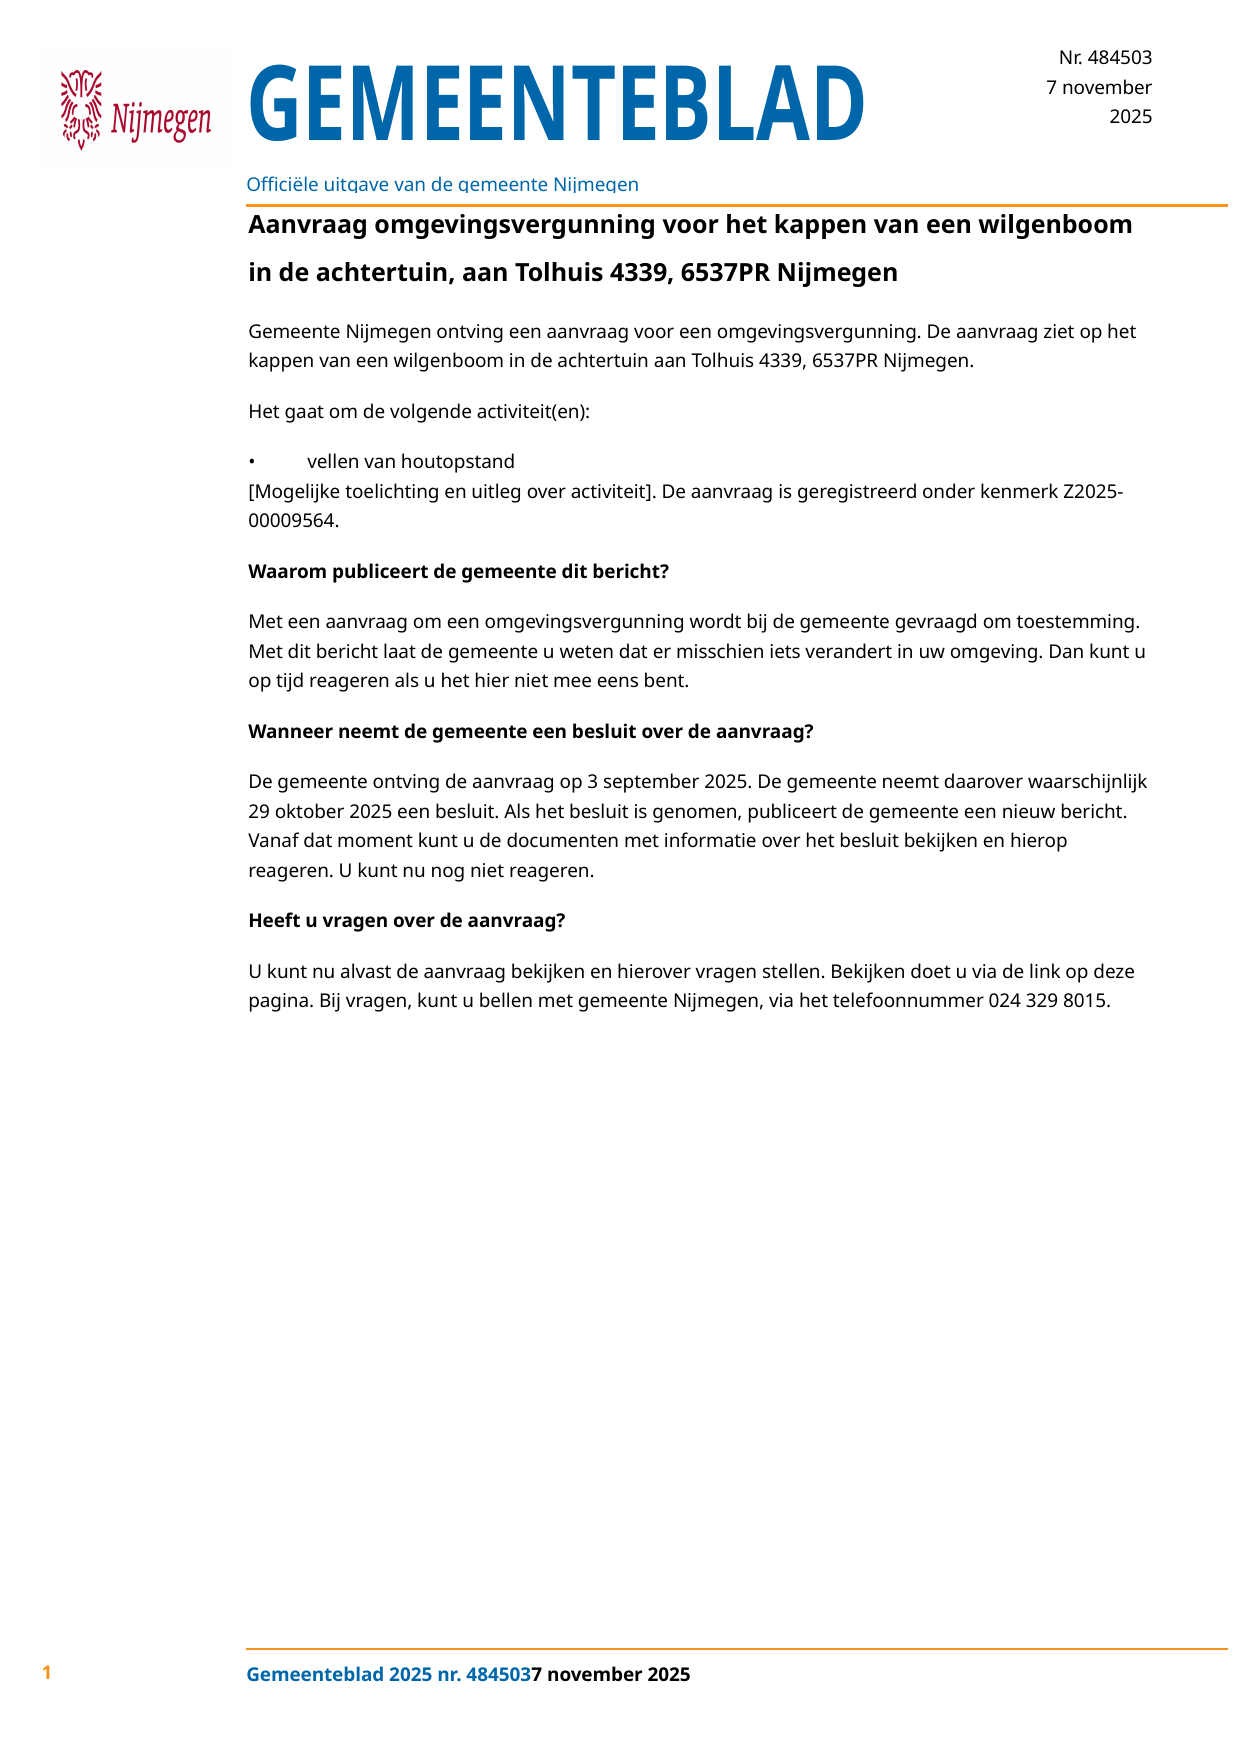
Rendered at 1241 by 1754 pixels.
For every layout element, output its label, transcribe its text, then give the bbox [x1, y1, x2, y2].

picture [41, 47, 231, 172]
text Het gaat om de volgende activiteit(en): [248, 398, 1152, 424]
text Heeft u vragen over de aanvraag? [248, 907, 1152, 933]
text U kunt nu alvast de aanvraag bekijken en hierover vragen stellen. Bekijken doet u via de link op deze pagina. Bij vragen, kunt u bellen met gemeente Nijmegen, via het telefoonnummer 024 329 8015. [248, 958, 1152, 1013]
text Met een aanvraag om een omgevingsvergunning wordt bij de gemeente gevraagd om toestemming. Met dit bericht laat de gemeente u weten dat er misschien iets verandert in uw omgeving. Dan kunt u op tijd reageren als u het hier niet mee eens bent. [248, 608, 1152, 693]
text De gemeente ontving de aanvraag op 3 september 2025. De gemeente neemt daarover waarschijnlijk 29 oktober 2025 een besluit. Als het besluit is genomen, publiceert de gemeente een nieuw bericht. Vanaf dat moment kunt u de documenten met informatie over het besluit bekijken en hierop reageren. U kunt nu nog niet reageren. [248, 768, 1152, 883]
text Aanvraag omgevingsvergunning voor het kappen van een wilgenboom in de achtertuin, aan Tolhuis 4339, 6537PR Nijmegen [248, 207, 1152, 288]
text Gemeente Nijmegen ontving een aanvraag voor een omgevingsvergunning. De aanvraag ziet op het kappen van een wilgenboom in de achtertuin aan Tolhuis 4339, 6537PR Nijmegen. [248, 318, 1152, 373]
text Waarom publiceert de gemeente dit bericht? [248, 558, 1152, 584]
list vellen van houtopstand [248, 448, 1152, 474]
text Wanneer neemt de gemeente een besluit over de aanvraag? [248, 718, 1152, 744]
text [Mogelijke toelichting en uitleg over activiteit]. De aanvraag is geregistreerd onder kenmerk Z2025-00009564. [248, 478, 1152, 533]
